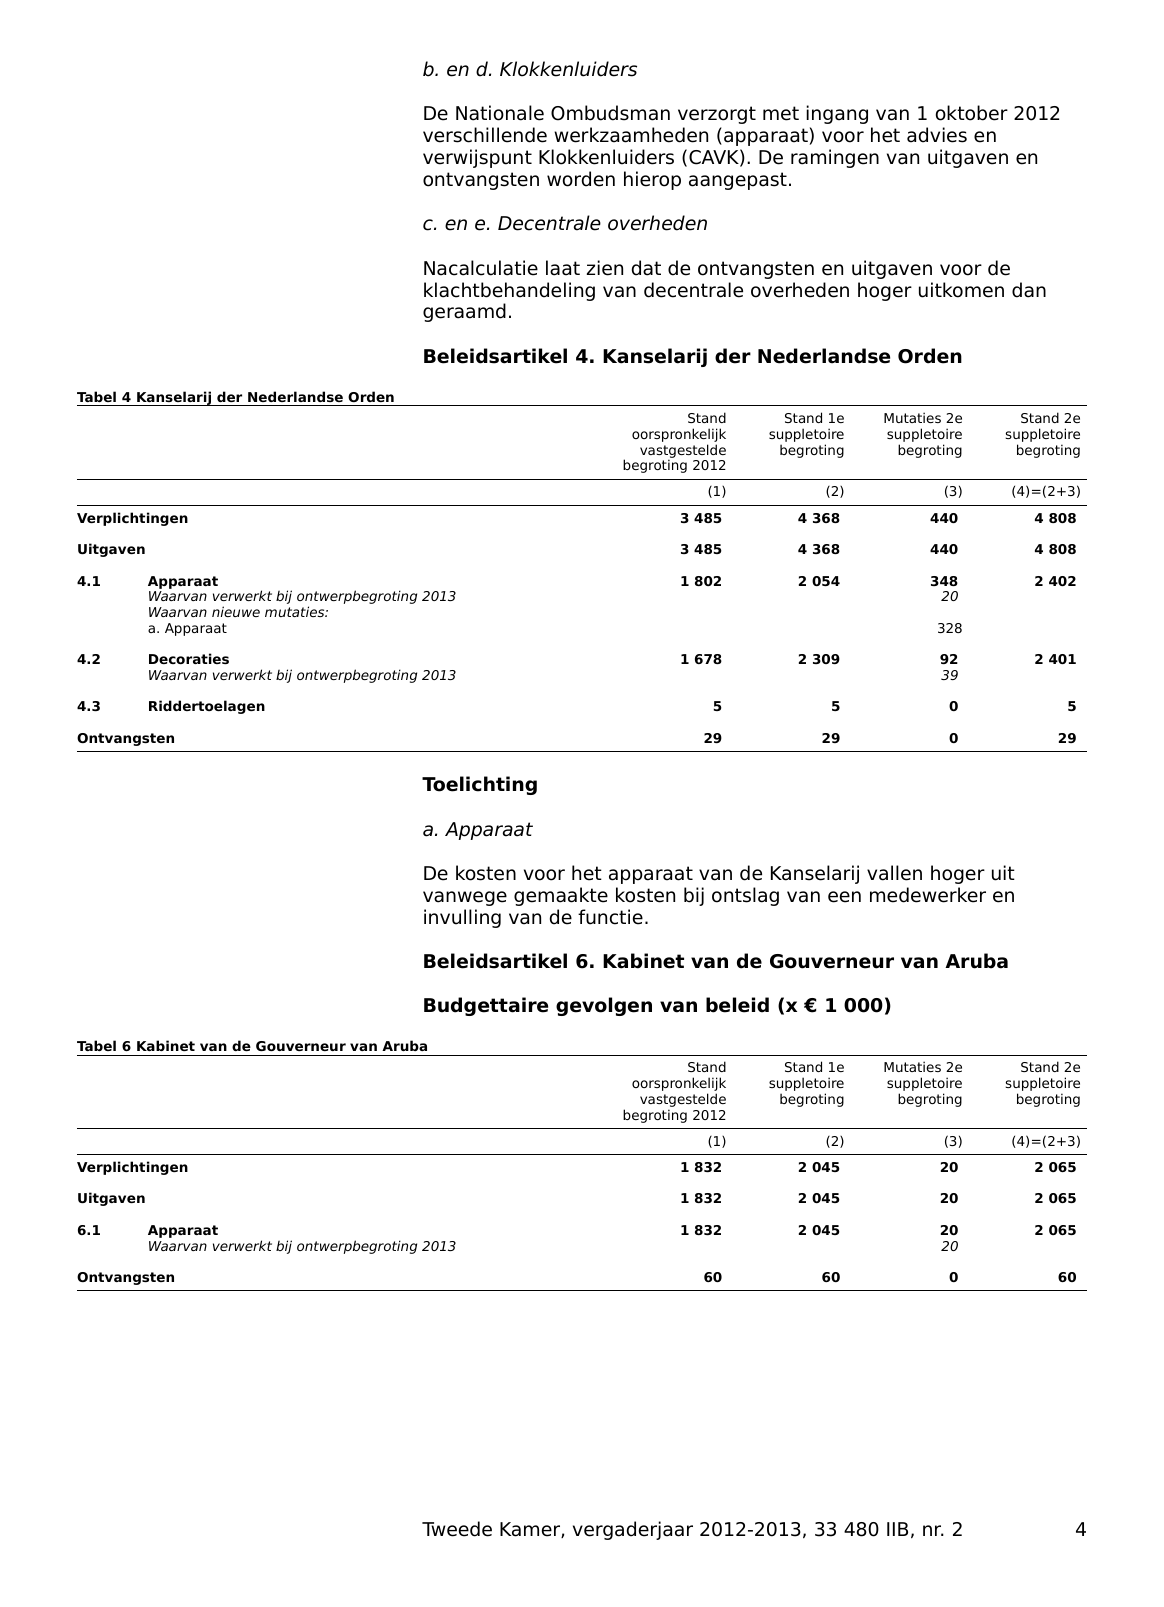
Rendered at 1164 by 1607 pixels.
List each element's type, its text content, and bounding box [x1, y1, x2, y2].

table_cell [602, 605, 732, 621]
table_cell [602, 558, 732, 573]
table_cell (4)=(2+3) [969, 480, 1087, 505]
table_cell [850, 526, 968, 542]
table_cell 20 [850, 1155, 968, 1175]
table_cell 2 309 [732, 652, 850, 668]
table_cell 0 [850, 699, 968, 715]
table_cell [142, 1175, 602, 1191]
table_header Tabel 4 Kanselarij der Nederlandse Orden [77, 390, 1087, 405]
table_cell Verplichtingen [77, 506, 602, 526]
table_cell 348 [850, 573, 968, 589]
table_cell [969, 589, 1087, 605]
table_cell [142, 558, 602, 573]
table_cell 2 065 [969, 1191, 1087, 1207]
table_cell 1 802 [602, 573, 732, 589]
table_cell 6.1 [77, 1223, 142, 1238]
table_cell [77, 526, 142, 542]
table_cell (2) [732, 1129, 850, 1154]
table_cell Uitgaven [77, 542, 602, 558]
table_cell 5 [602, 699, 732, 715]
table_cell [732, 636, 850, 652]
table_cell [602, 526, 732, 542]
table_cell Apparaat [142, 1223, 602, 1238]
table_cell a. Apparaat [142, 621, 602, 636]
table_cell [850, 605, 968, 621]
table_cell [602, 1207, 732, 1223]
table_cell [142, 1207, 602, 1223]
table_cell (3) [850, 1129, 968, 1154]
table_cell [142, 480, 602, 505]
subtitle Budgettaire gevolgen van beleid (x € 1 000) [422, 995, 1087, 1017]
text De kosten voor het apparaat van de Kanselarij vallen hoger uit vanwege gemaakte kosten bij ontslag van een medewerker en invulling van de functie. [422, 863, 1087, 928]
table_cell [602, 1254, 732, 1270]
table_cell [142, 684, 602, 699]
table_cell 2 045 [732, 1191, 850, 1207]
table_cell 440 [850, 506, 968, 526]
table_cell 29 [602, 731, 732, 751]
table_cell 2 065 [969, 1223, 1087, 1238]
table_cell [602, 621, 732, 636]
table_cell [850, 636, 968, 652]
table_cell Stand 2e suppletoire begroting [969, 406, 1087, 478]
table_cell [77, 1175, 142, 1191]
table_cell [850, 1254, 968, 1270]
table_cell [732, 1238, 850, 1254]
table_cell [969, 1207, 1087, 1223]
table_cell [732, 1207, 850, 1223]
table_cell [77, 1207, 142, 1223]
table_cell [732, 715, 850, 731]
table_cell [142, 1056, 602, 1128]
table_cell (2) [732, 480, 850, 505]
table_cell Waarvan verwerkt bij ontwerpbegroting 2013 [142, 1238, 602, 1254]
table_cell [77, 558, 142, 573]
subtitle b. en d. Klokkenluiders [422, 59, 1087, 81]
table_cell Waarvan verwerkt bij ontwerpbegroting 2013 [142, 589, 602, 605]
table_cell 2 401 [969, 652, 1087, 668]
table_cell Riddertoelagen [142, 699, 602, 715]
table_cell [969, 684, 1087, 699]
table_cell 20 [850, 1191, 968, 1207]
subtitle Beleidsartikel 6. Kabinet van de Gouverneur van Aruba [422, 951, 1087, 973]
table_cell 60 [732, 1270, 850, 1290]
table_cell Waarvan nieuwe mutaties: [142, 605, 602, 621]
table_cell [732, 684, 850, 699]
table_cell 328 [850, 621, 968, 636]
table_cell [142, 526, 602, 542]
table_cell Mutaties 2e suppletoire begroting [850, 406, 968, 478]
table_cell [969, 526, 1087, 542]
table_cell 4 368 [732, 506, 850, 526]
table_cell [77, 684, 142, 699]
table_cell 39 [850, 668, 968, 683]
table_cell [969, 636, 1087, 652]
table_cell 4 368 [732, 542, 850, 558]
table_cell [142, 1129, 602, 1154]
table_cell Ontvangsten [77, 1270, 602, 1290]
table_cell 2 045 [732, 1223, 850, 1238]
table_cell Ontvangsten [77, 731, 602, 751]
table_cell [969, 1175, 1087, 1191]
table_cell [969, 605, 1087, 621]
table_cell 20 [850, 1223, 968, 1238]
subtitle a. Apparaat [422, 818, 1087, 840]
table_cell Verplichtingen [77, 1155, 602, 1175]
table_cell 1 832 [602, 1223, 732, 1238]
table_cell Apparaat [142, 573, 602, 589]
table_header Tabel 6 Kabinet van de Gouverneur van Aruba [77, 1039, 1087, 1054]
table_cell [969, 1238, 1087, 1254]
table_cell 4.3 [77, 699, 142, 715]
table_cell Decoraties [142, 652, 602, 668]
table_cell [732, 1254, 850, 1270]
table_cell 4.1 [77, 573, 142, 589]
table_cell Uitgaven [77, 1191, 602, 1207]
table_cell 92 [850, 652, 968, 668]
table_cell 20 [850, 589, 968, 605]
table_cell [77, 1254, 142, 1270]
table_cell (1) [602, 1129, 732, 1154]
table_cell Stand oorspronkelijk vastgestelde begroting 2012 [602, 406, 732, 478]
table_cell 1 678 [602, 652, 732, 668]
table_cell 4 808 [969, 506, 1087, 526]
table_cell [732, 605, 850, 621]
table_cell 5 [969, 699, 1087, 715]
table_cell [969, 715, 1087, 731]
subtitle Beleidsartikel 4. Kanselarij der Nederlandse Orden [422, 346, 1087, 368]
table_cell 3 485 [602, 542, 732, 558]
table_cell 2 402 [969, 573, 1087, 589]
table_cell 20 [850, 1238, 968, 1254]
table_cell 1 832 [602, 1155, 732, 1175]
table_cell 0 [850, 731, 968, 751]
table_cell 60 [602, 1270, 732, 1290]
table_cell [732, 589, 850, 605]
table_cell [602, 668, 732, 683]
table_cell Stand 2e suppletoire begroting [969, 1056, 1087, 1128]
table_cell [142, 406, 602, 478]
table_cell Waarvan verwerkt bij ontwerpbegroting 2013 [142, 668, 602, 683]
table_cell [732, 526, 850, 542]
table_cell [602, 636, 732, 652]
table_cell [142, 636, 602, 652]
table_cell 2 054 [732, 573, 850, 589]
table_cell [77, 668, 142, 683]
table_cell [602, 589, 732, 605]
table_cell 29 [732, 731, 850, 751]
table_cell Stand oorspronkelijk vastgestelde begroting 2012 [602, 1056, 732, 1128]
table_cell [77, 1238, 142, 1254]
table_cell 440 [850, 542, 968, 558]
table_cell (1) [602, 480, 732, 505]
table_cell [602, 715, 732, 731]
table_cell 4 808 [969, 542, 1087, 558]
table_cell 5 [732, 699, 850, 715]
subtitle Toelichting [422, 774, 1087, 796]
table_cell Stand 1e suppletoire begroting [732, 1056, 850, 1128]
table_cell [732, 1175, 850, 1191]
table_cell 2 065 [969, 1155, 1087, 1175]
table_cell [142, 715, 602, 731]
table_cell 3 485 [602, 506, 732, 526]
table_cell [77, 605, 142, 621]
table_cell [969, 621, 1087, 636]
table_cell [969, 1254, 1087, 1270]
table_cell [77, 621, 142, 636]
table_cell [850, 558, 968, 573]
table_cell 1 832 [602, 1191, 732, 1207]
table_cell [602, 1238, 732, 1254]
table_cell [850, 1175, 968, 1191]
table_cell Stand 1e suppletoire begroting [732, 406, 850, 478]
table_cell 60 [969, 1270, 1087, 1290]
table_cell [850, 684, 968, 699]
table_cell [732, 558, 850, 573]
table_cell Mutaties 2e suppletoire begroting [850, 1056, 968, 1128]
table_cell [850, 715, 968, 731]
table_cell [969, 668, 1087, 683]
table_cell 29 [969, 731, 1087, 751]
table_cell (3) [850, 480, 968, 505]
table_cell [969, 558, 1087, 573]
table_cell [732, 668, 850, 683]
table_cell 4.2 [77, 652, 142, 668]
table_cell 0 [850, 1270, 968, 1290]
table_cell [77, 589, 142, 605]
table_cell [850, 1207, 968, 1223]
text Nacalculatie laat zien dat de ontvangsten en uitgaven voor de klachtbehandeling van decentrale overheden hoger uitkomen dan geraamd. [422, 257, 1087, 323]
table_cell [602, 1175, 732, 1191]
table_cell [602, 684, 732, 699]
table_cell [732, 621, 850, 636]
table_cell [77, 406, 142, 478]
table_cell 2 045 [732, 1155, 850, 1175]
table_cell [77, 1056, 142, 1128]
table_cell [77, 715, 142, 731]
table_cell (4)=(2+3) [969, 1129, 1087, 1154]
subtitle c. en e. Decentrale overheden [422, 213, 1087, 235]
text De Nationale Ombudsman verzorgt met ingang van 1 oktober 2012 verschillende werkzaamheden (apparaat) voor het advies en verwijspunt Klokkenluiders (CAVK). De ramingen van uitgaven en ontvangsten worden hierop aangepast. [422, 103, 1087, 191]
table_cell [77, 1129, 142, 1154]
table_cell [77, 480, 142, 505]
table_cell [142, 1254, 602, 1270]
table_cell [77, 636, 142, 652]
